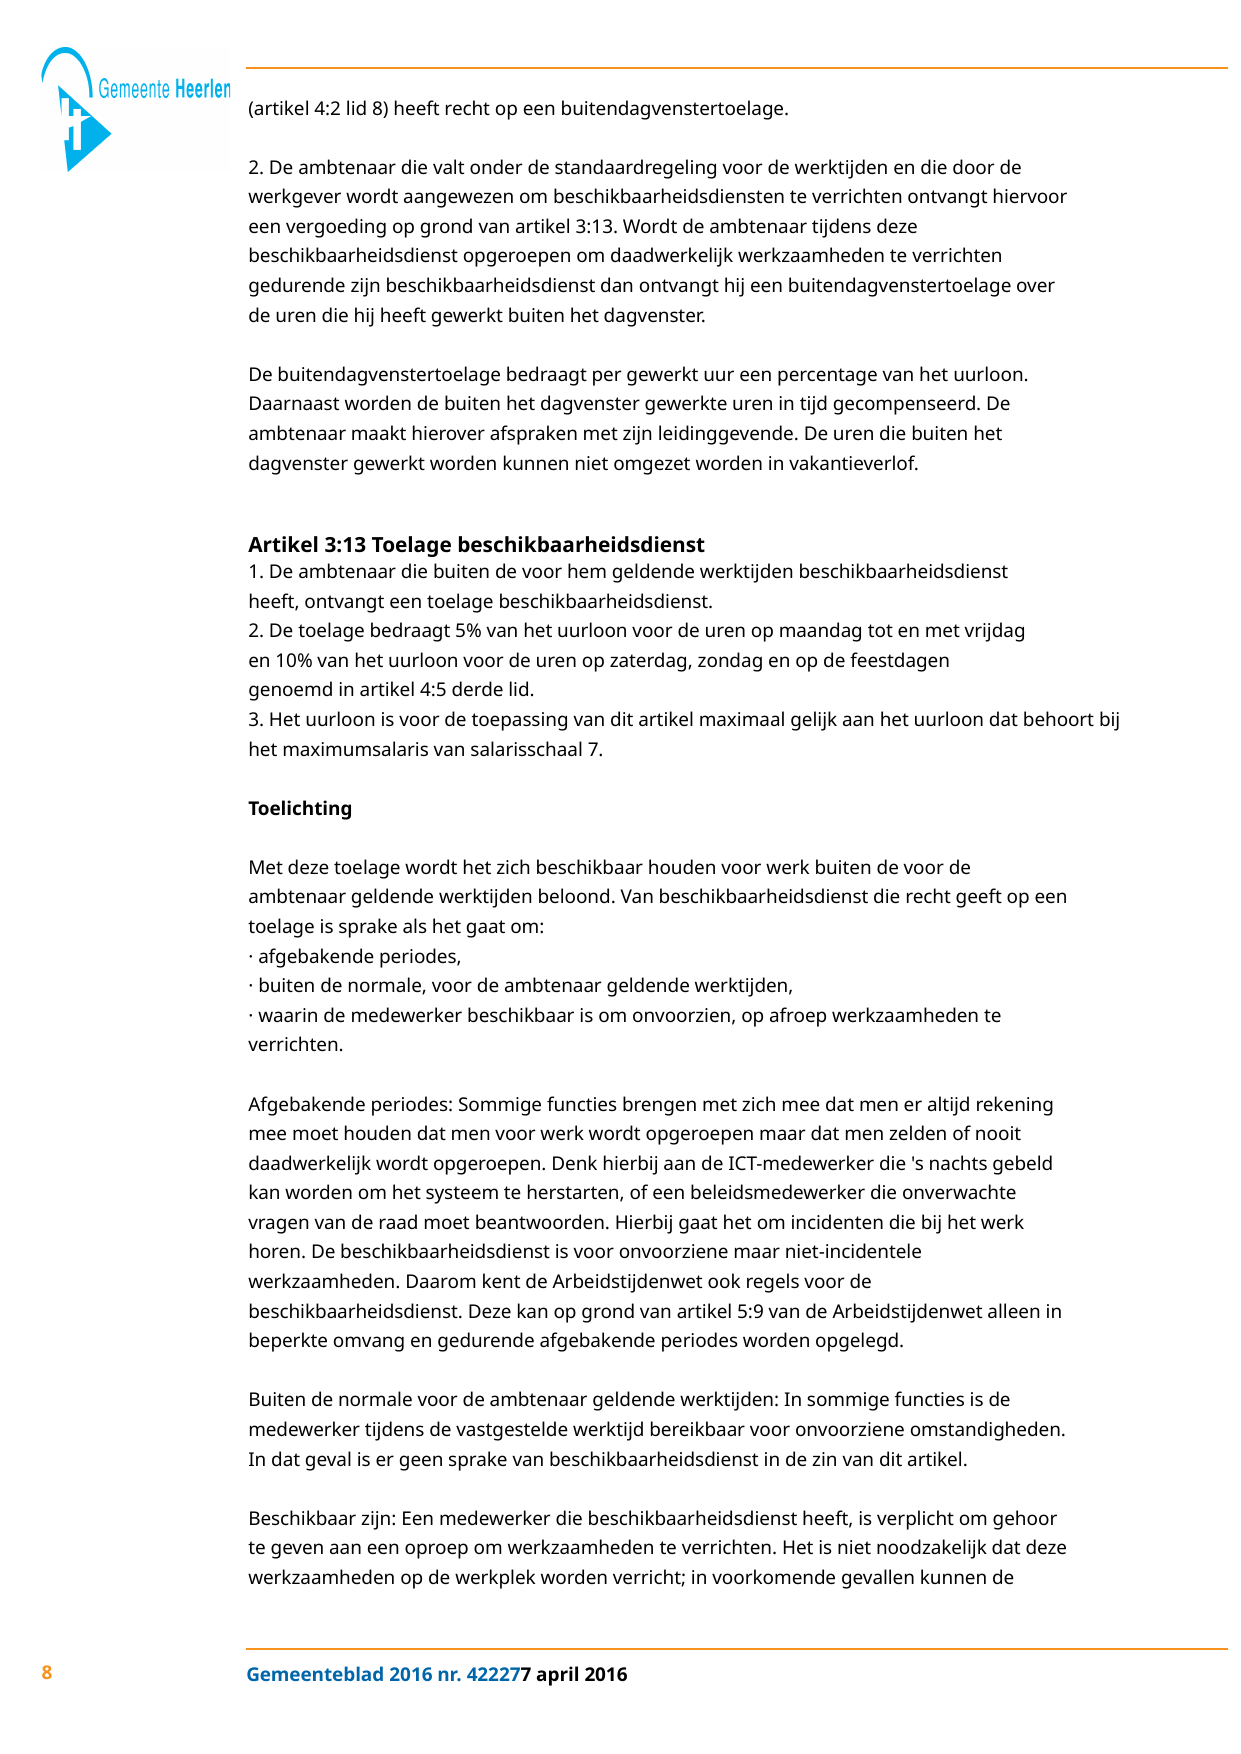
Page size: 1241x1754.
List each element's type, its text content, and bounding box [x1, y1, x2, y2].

text de uren die hij heeft gewerkt buiten het dagvenster. [248, 302, 1152, 328]
text De buitendagvenstertoelage bedraagt per gewerkt uur een percentage van het uurloon. [248, 361, 1152, 387]
text beschikbaarheidsdienst opgeroepen om daadwerkelijk werkzaamheden te verrichten [248, 243, 1152, 268]
text werkzaamheden op de werkplek worden verricht; in voorkomende gevallen kunnen de [248, 1564, 1152, 1590]
text Toelichting [248, 795, 1152, 821]
text · buiten de normale, voor de ambtenaar geldende werktijden, [248, 972, 1152, 998]
text Met deze toelage wordt het zich beschikbaar houden voor werk buiten de voor de [248, 854, 1152, 880]
text Buiten de normale voor de ambtenaar geldende werktijden: In sommige functies is de [248, 1387, 1152, 1412]
text te geven aan een oproep om werkzaamheden te verrichten. Het is niet noodzakelijk dat deze [248, 1534, 1152, 1560]
text ambtenaar geldende werktijden beloond. Van beschikbaarheidsdienst die recht geeft op een [248, 884, 1152, 909]
text Beschikbaar zijn: Een medewerker die beschikbaarheidsdienst heeft, is verplicht om gehoor [248, 1505, 1152, 1531]
text · waarin de medewerker beschikbaar is om onvoorzien, op afroep werkzaamheden te [248, 1002, 1152, 1028]
text kan worden om het systeem te herstarten, of een beleidsmedewerker die onverwachte [248, 1179, 1152, 1205]
text beschikbaarheidsdienst. Deze kan op grond van artikel 5:9 van de Arbeidstijdenwet alleen in [248, 1298, 1152, 1323]
text Daarnaast worden de buiten het dagvenster gewerkte uren in tijd gecompenseerd. De [248, 391, 1152, 416]
text horen. De beschikbaarheidsdienst is voor onvoorziene maar niet-incidentele [248, 1239, 1152, 1264]
picture [41, 47, 231, 172]
text 2. De ambtenaar die valt onder de standaardregeling voor de werktijden en die door de [248, 154, 1152, 180]
text mee moet houden dat men voor werk wordt opgeroepen maar dat men zelden of nooit [248, 1120, 1152, 1146]
text een vergoeding op grond van artikel 3:13. Wordt de ambtenaar tijdens deze [248, 213, 1152, 239]
text daadwerkelijk wordt opgeroepen. Denk hierbij aan de ICT-medewerker die 's nachts gebeld [248, 1150, 1152, 1176]
text Artikel 3:13 Toelage beschikbaarheidsdienst [248, 530, 1152, 558]
text verrichten. [248, 1032, 1152, 1057]
picture [41, 47, 58, 70]
text dagvenster gewerkt worden kunnen niet omgezet worden in vakantieverlof. [248, 450, 1152, 476]
text 2. De toelage bedraagt 5% van het uurloon voor de uren op maandag tot en met vrijdag [248, 617, 1152, 643]
text ambtenaar maakt hierover afspraken met zijn leidinggevende. De uren die buiten het [248, 420, 1152, 446]
text toelage is sprake als het gaat om: [248, 913, 1152, 939]
text 3. Het uurloon is voor de toepassing van dit artikel maximaal gelijk aan het uurloon dat behoort bij het maximumsalaris van salarisschaal 7. [248, 706, 1152, 761]
text werkzaamheden. Daarom kent de Arbeidstijdenwet ook regels voor de [248, 1268, 1152, 1294]
text medewerker tijdens de vastgestelde werktijd bereikbaar voor onvoorziene omstandigheden. [248, 1416, 1152, 1442]
text en 10% van het uurloon voor de uren op zaterdag, zondag en op de feestdagen [248, 647, 1152, 673]
text werkgever wordt aangewezen om beschikbaarheidsdiensten te verrichten ontvangt hiervoor [248, 183, 1152, 209]
text vragen van de raad moet beantwoorden. Hierbij gaat het om incidenten die bij het werk [248, 1209, 1152, 1235]
text heeft, ontvangt een toelage beschikbaarheidsdienst. [248, 588, 1152, 613]
text (artikel 4:2 lid 8) heeft recht op een buitendagvenstertoelage. [248, 95, 1152, 121]
text 1. De ambtenaar die buiten de voor hem geldende werktijden beschikbaarheidsdienst [248, 558, 1152, 584]
text In dat geval is er geen sprake van beschikbaarheidsdienst in de zin van dit artikel. [248, 1446, 1152, 1471]
text beperkte omvang en gedurende afgebakende periodes worden opgelegd. [248, 1327, 1152, 1353]
text · afgebakende periodes, [248, 943, 1152, 968]
text Afgebakende periodes: Sommige functies brengen met zich mee dat men er altijd rekening [248, 1091, 1152, 1116]
text gedurende zijn beschikbaarheidsdienst dan ontvangt hij een buitendagvenstertoelage over [248, 272, 1152, 298]
text genoemd in artikel 4:5 derde lid. [248, 677, 1152, 702]
